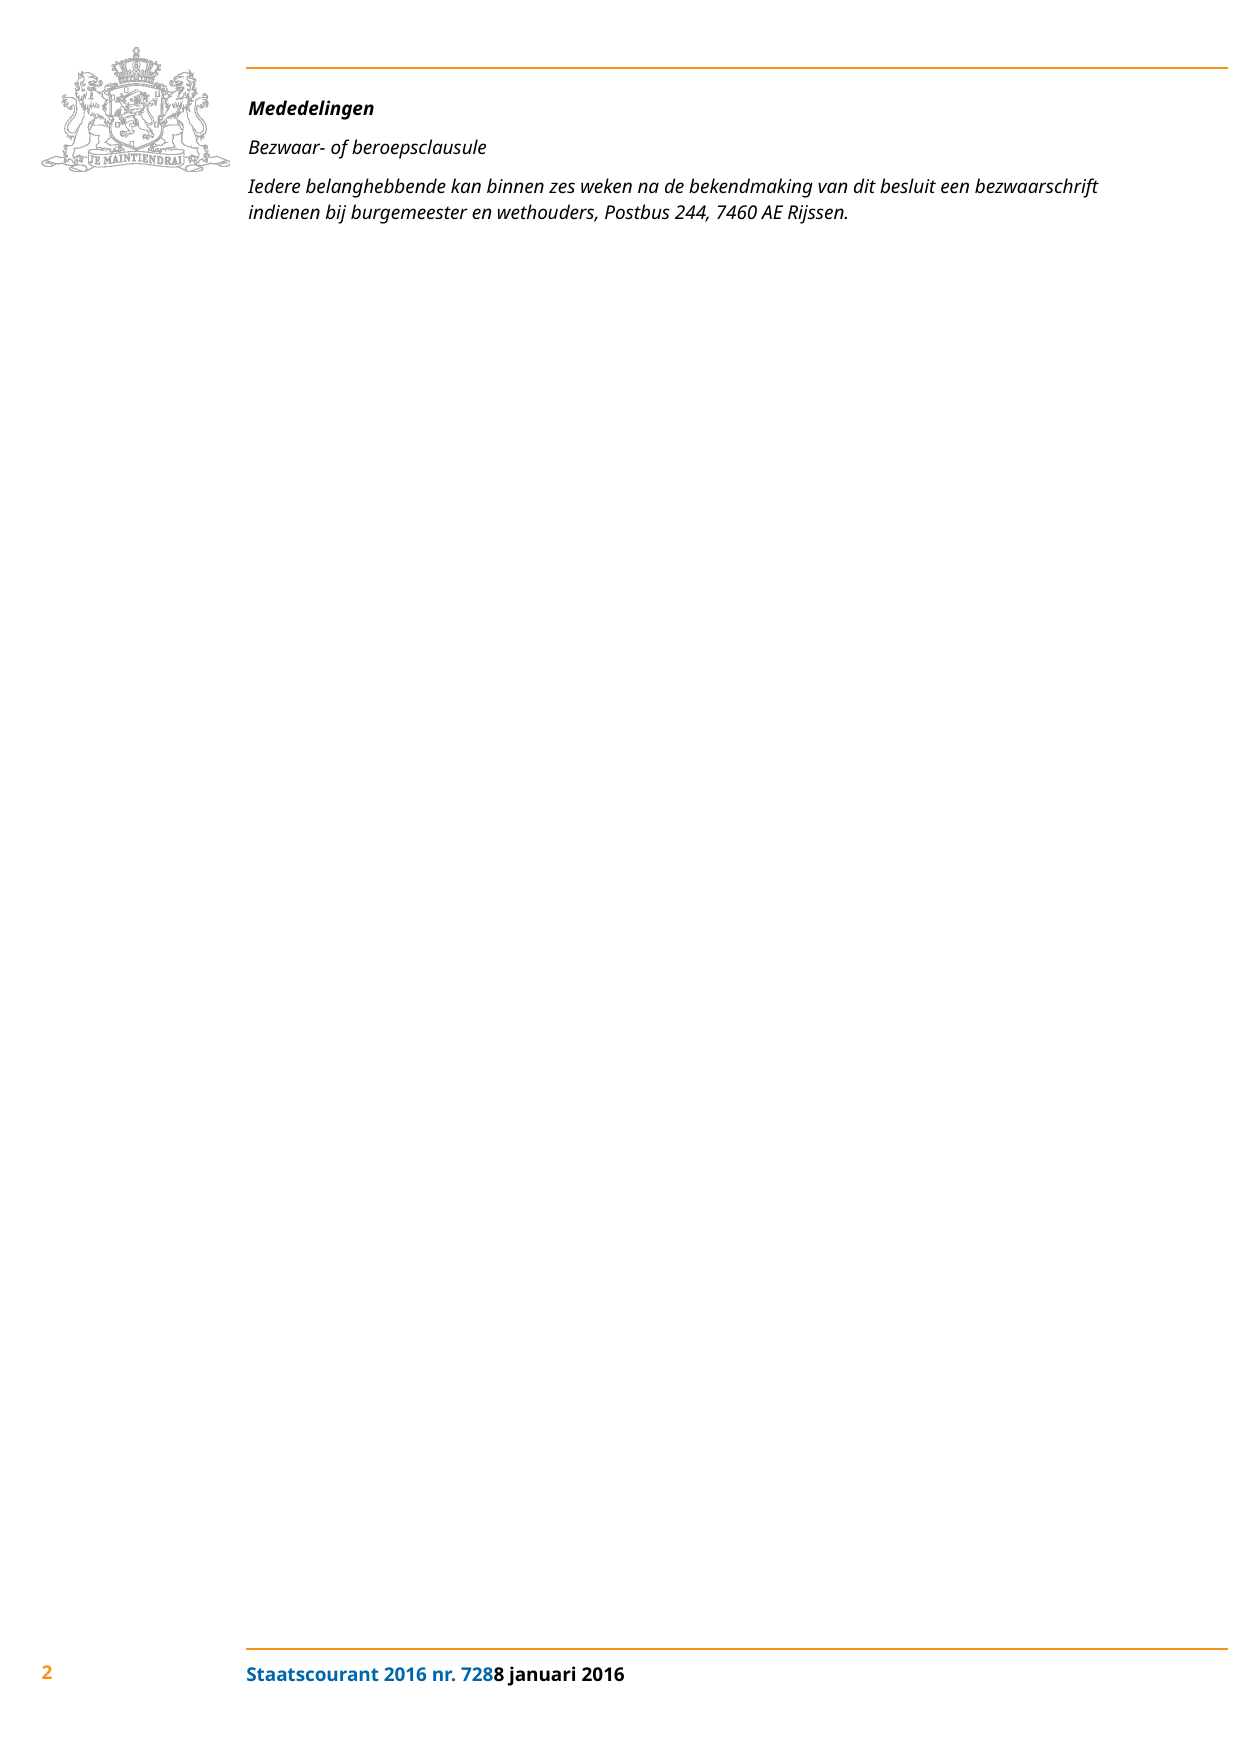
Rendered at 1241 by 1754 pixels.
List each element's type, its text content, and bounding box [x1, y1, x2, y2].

text Mededelingen [248, 95, 1152, 121]
text Bezwaar- of beroepsclausule [248, 134, 1152, 160]
text Iedere belanghebbende kan binnen zes weken na de bekendmaking van dit besluit een bezwaarschrift indienen bij burgemeester en wethouders, Postbus 244, 7460 AE Rijssen. [248, 173, 1152, 225]
picture [41, 47, 231, 172]
